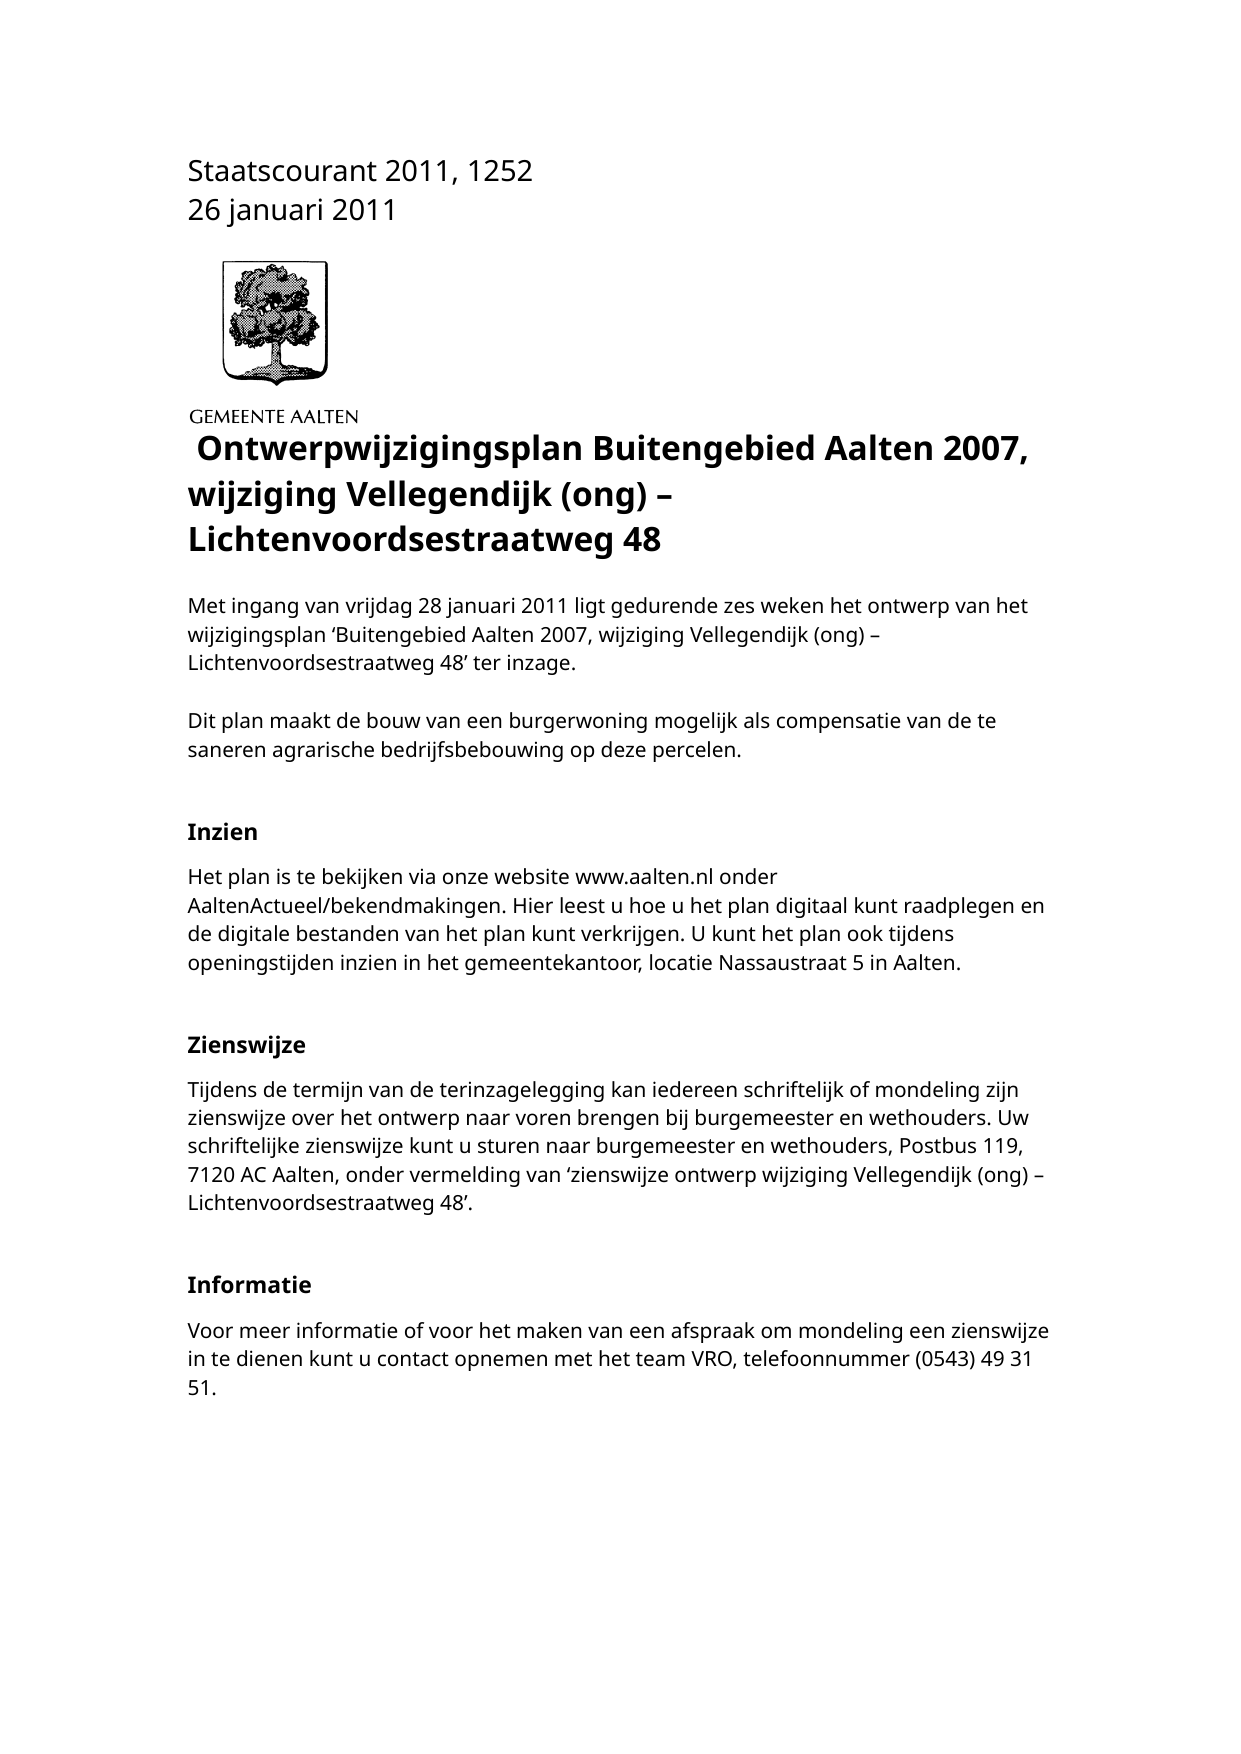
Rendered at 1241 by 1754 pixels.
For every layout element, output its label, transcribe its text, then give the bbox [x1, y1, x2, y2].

subtitle Zienswijze [187, 1028, 1053, 1060]
subtitle Ontwerpwijzigingsplan Buitengebied Aalten 2007, wijziging Vellegendijk (ong) – Lichtenvoordsestraatweg 48 [187, 271, 1053, 561]
text Staatscourant 2011, 1252 [187, 150, 1053, 190]
subtitle Informatie [187, 1269, 1053, 1301]
text Tijdens de termijn van de terinzagelegging kan iedereen schriftelijk of mondeling zijn zienswijze over het ontwerp naar voren brengen bij burgemeester en wethouders. Uw schriftelijke zienswijze kunt u sturen naar burgemeester en wethouders, Postbus 119, 7120 AC Aalten, onder vermelding van ‘zienswijze ontwerp wijziging Vellegendijk (ong) – Lichtenvoordsestraatweg 48’. [187, 1075, 1053, 1217]
text Dit plan maakt de bouw van een burgerwoning mogelijk als compensatie van de te saneren agrarische bedrijfsbebouwing op deze percelen. [187, 707, 1053, 763]
text 26 januari 2011 [187, 190, 1053, 229]
subtitle Inzien [187, 816, 1053, 847]
text Het plan is te bekijken via onze website www.aalten.nl onder AaltenActueel/bekendmakingen. Hier leest u hoe u het plan digitaal kunt raadplegen en de digitale bestanden van het plan kunt verkrijgen. U kunt het plan ook tijdens openingstijden inzien in het gemeentekantoor, locatie Nassaustraat 5 in Aalten. [187, 862, 1053, 976]
text Voor meer informatie of voor het maken van een afspraak om mondeling een zienswijze in te dienen kunt u contact opnemen met het team VRO, telefoonnummer (0543) 49 31 51. [187, 1316, 1053, 1401]
text Met ingang van vrijdag 28 januari 2011 ligt gedurende zes weken het ontwerp van het wijzigingsplan ‘Buitengebied Aalten 2007, wijziging Vellegendijk (ong) – Lichtenvoordsestraatweg 48’ ter inzage. [187, 591, 1053, 677]
picture [187, 258, 360, 425]
